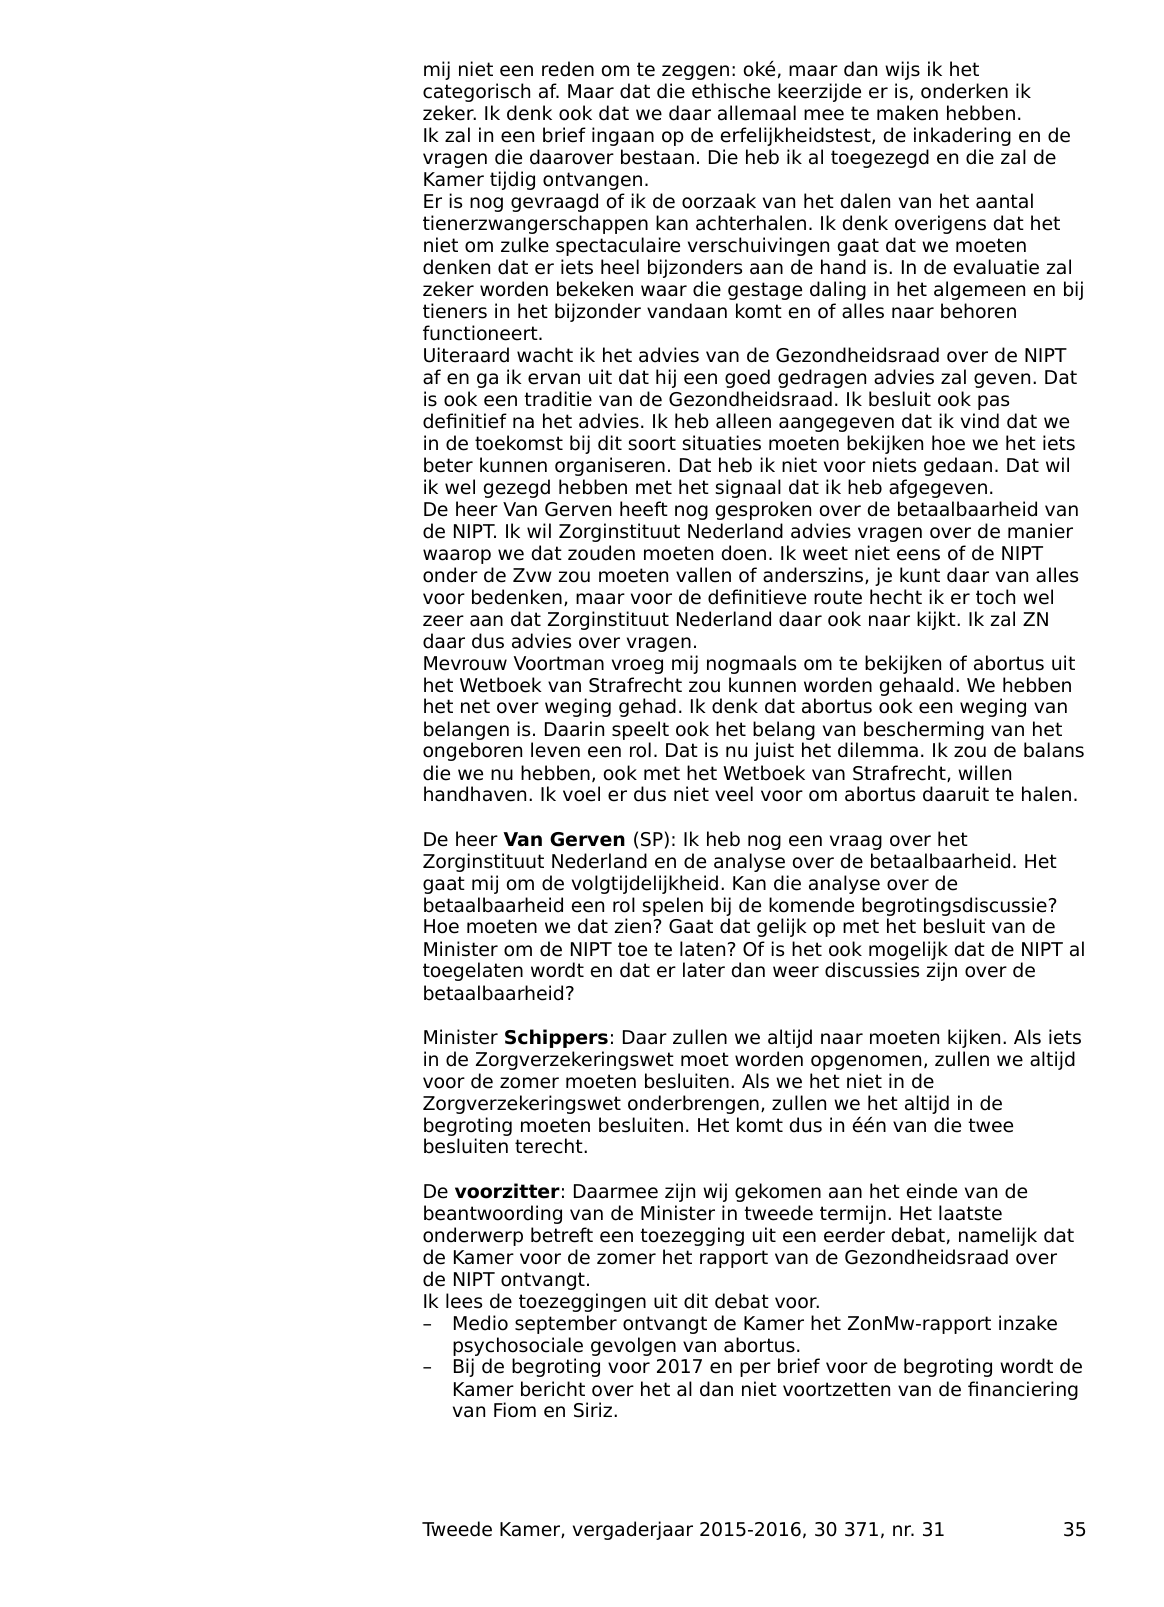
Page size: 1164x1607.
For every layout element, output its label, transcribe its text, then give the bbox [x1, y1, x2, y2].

text Ik zal in een brief ingaan op de erfelijkheidstest, de inkadering en de vragen die daarover bestaan. Die heb ik al toegezegd en die zal de Kamer tijdig ontvangen. [422, 125, 1087, 191]
text De voorzitter: Daarmee zijn wij gekomen aan het einde van de beantwoording van de Minister in tweede termijn. Het laatste onderwerp betreft een toezegging uit een eerder debat, namelijk dat de Kamer voor de zomer het rapport van de Gezondheidsraad over de NIPT ontvangt. [422, 1181, 1087, 1291]
text Er is nog gevraagd of ik de oorzaak van het dalen van het aantal tienerzwangerschappen kan achterhalen. Ik denk overigens dat het niet om zulke spectaculaire verschuivingen gaat dat we moeten denken dat er iets heel bijzonders aan de hand is. In de evaluatie zal zeker worden bekeken waar die gestage daling in het algemeen en bij tieners in het bijzonder vandaan komt en of alles naar behoren functioneert. [422, 191, 1087, 345]
text Minister Schippers: Daar zullen we altijd naar moeten kijken. Als iets in de Zorgverzekeringswet moet worden opgenomen, zullen we altijd voor de zomer moeten besluiten. Als we het niet in de Zorgverzekeringswet onderbrengen, zullen we het altijd in de begroting moeten besluiten. Het komt dus in één van die twee besluiten terecht. [422, 1027, 1087, 1158]
text Ik lees de toezeggingen uit dit debat voor. [422, 1291, 1087, 1312]
text Mevrouw Voortman vroeg mij nogmaals om te bekijken of abortus uit het Wetboek van Strafrecht zou kunnen worden gehaald. We hebben het net over weging gehad. Ik denk dat abortus ook een weging van belangen is. Daarin speelt ook het belang van bescherming van het ongeboren leven een rol. Dat is nu juist het dilemma. Ik zou de balans die we nu hebben, ook met het Wetboek van Strafrecht, willen handhaven. Ik voel er dus niet veel voor om abortus daaruit te halen. [422, 652, 1087, 806]
text – Bij de begroting voor 2017 en per brief voor de begroting wordt de Kamer bericht over het al dan niet voortzetten van de financiering van Fiom en Siriz. [422, 1356, 1087, 1422]
text – Medio september ontvangt de Kamer het ZonMw-rapport inzake psychosociale gevolgen van abortus. [422, 1312, 1087, 1356]
text De heer Van Gerven (SP): Ik heb nog een vraag over het Zorginstituut Nederland en de analyse over de betaalbaarheid. Het gaat mij om de volgtijdelijkheid. Kan die analyse over de betaalbaarheid een rol spelen bij de komende begrotingsdiscussie? Hoe moeten we dat zien? Gaat dat gelijk op met het besluit van de Minister om de NIPT toe te laten? Of is het ook mogelijk dat de NIPT al toegelaten wordt en dat er later dan weer discussies zijn over de betaalbaarheid? [422, 828, 1087, 1004]
text Uiteraard wacht ik het advies van de Gezondheidsraad over de NIPT af en ga ik ervan uit dat hij een goed gedragen advies zal geven. Dat is ook een traditie van de Gezondheidsraad. Ik besluit ook pas definitief na het advies. Ik heb alleen aangegeven dat ik vind dat we in de toekomst bij dit soort situaties moeten bekijken hoe we het iets beter kunnen organiseren. Dat heb ik niet voor niets gedaan. Dat wil ik wel gezegd hebben met het signaal dat ik heb afgegeven. [422, 345, 1087, 499]
text De heer Van Gerven heeft nog gesproken over de betaalbaarheid van de NIPT. Ik wil Zorginstituut Nederland advies vragen over de manier waarop we dat zouden moeten doen. Ik weet niet eens of de NIPT onder de Zvw zou moeten vallen of anderszins, je kunt daar van alles voor bedenken, maar voor de definitieve route hecht ik er toch wel zeer aan dat Zorginstituut Nederland daar ook naar kijkt. Ik zal ZN daar dus advies over vragen. [422, 499, 1087, 652]
text mij niet een reden om te zeggen: oké, maar dan wijs ik het categorisch af. Maar dat die ethische keerzijde er is, onderken ik zeker. Ik denk ook dat we daar allemaal mee te maken hebben. [422, 59, 1087, 125]
